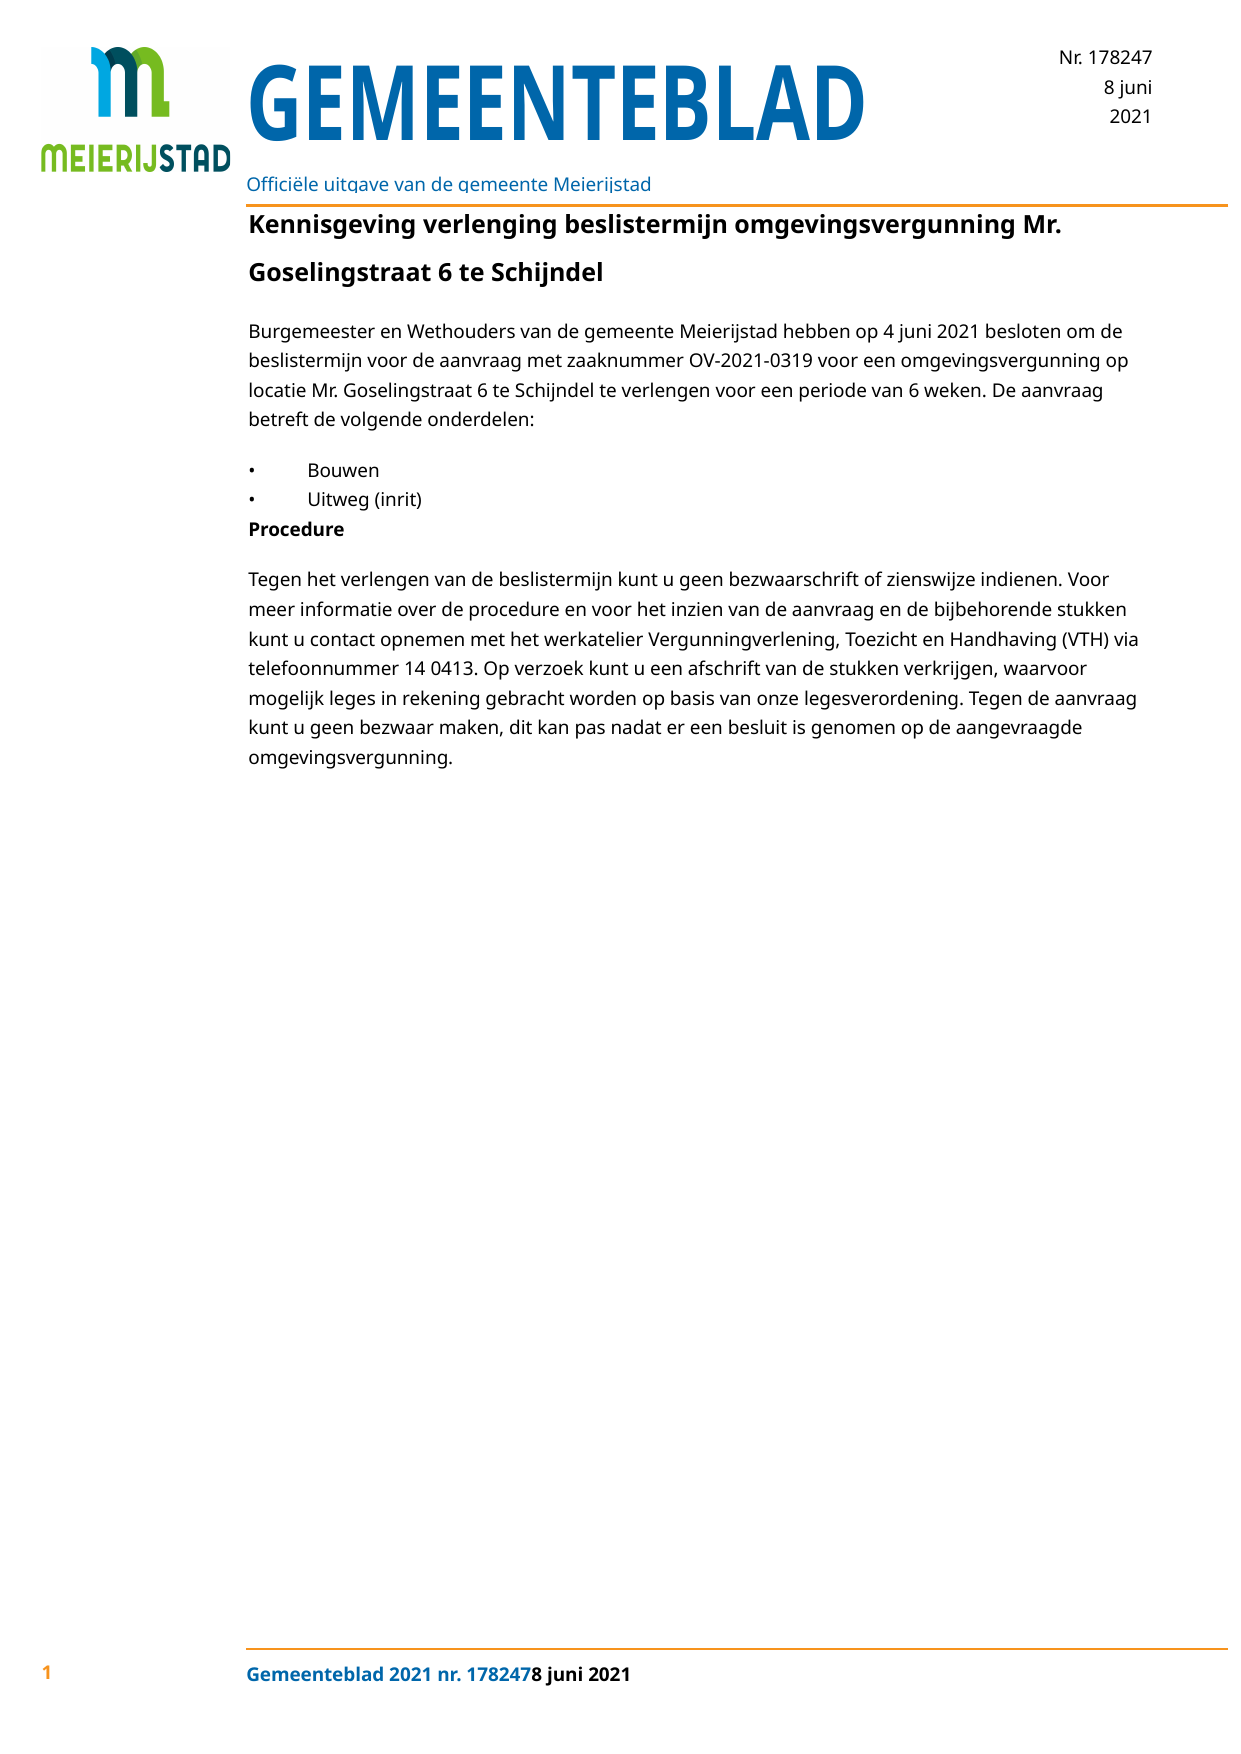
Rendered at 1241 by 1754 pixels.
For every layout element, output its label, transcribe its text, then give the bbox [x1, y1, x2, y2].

list Uitweg (inrit) [248, 487, 1152, 512]
text Procedure [248, 516, 1152, 542]
text Tegen het verlengen van de beslistermijn kunt u geen bezwaarschrift of zienswijze indienen. Voor meer informatie over de procedure en voor het inzien van de aanvraag en de bijbehorende stukken kunt u contact opnemen met het werkatelier Vergunningverlening, Toezicht en Handhaving (VTH) via telefoonnummer 14 0413. Op verzoek kunt u een afschrift van de stukken verkrijgen, waarvoor mogelijk leges in rekening gebracht worden op basis van onze legesverordening. Tegen de aanvraag kunt u geen bezwaar maken, dit kan pas nadat er een besluit is genomen op de aangevraagde omgevingsvergunning. [248, 567, 1152, 770]
picture [41, 47, 231, 172]
list Bouwen [248, 457, 1152, 483]
text Kennisgeving verlenging beslistermijn omgevingsvergunning Mr. Goselingstraat 6 te Schijndel [248, 207, 1152, 288]
text Burgemeester en Wethouders van de gemeente Meierijstad hebben op 4 juni 2021 besloten om de beslistermijn voor de aanvraag met zaaknummer OV-2021-0319 voor een omgevingsvergunning op locatie Mr. Goselingstraat 6 te Schijndel te verlengen voor een periode van 6 weken. De aanvraag betreft de volgende onderdelen: [248, 318, 1152, 432]
